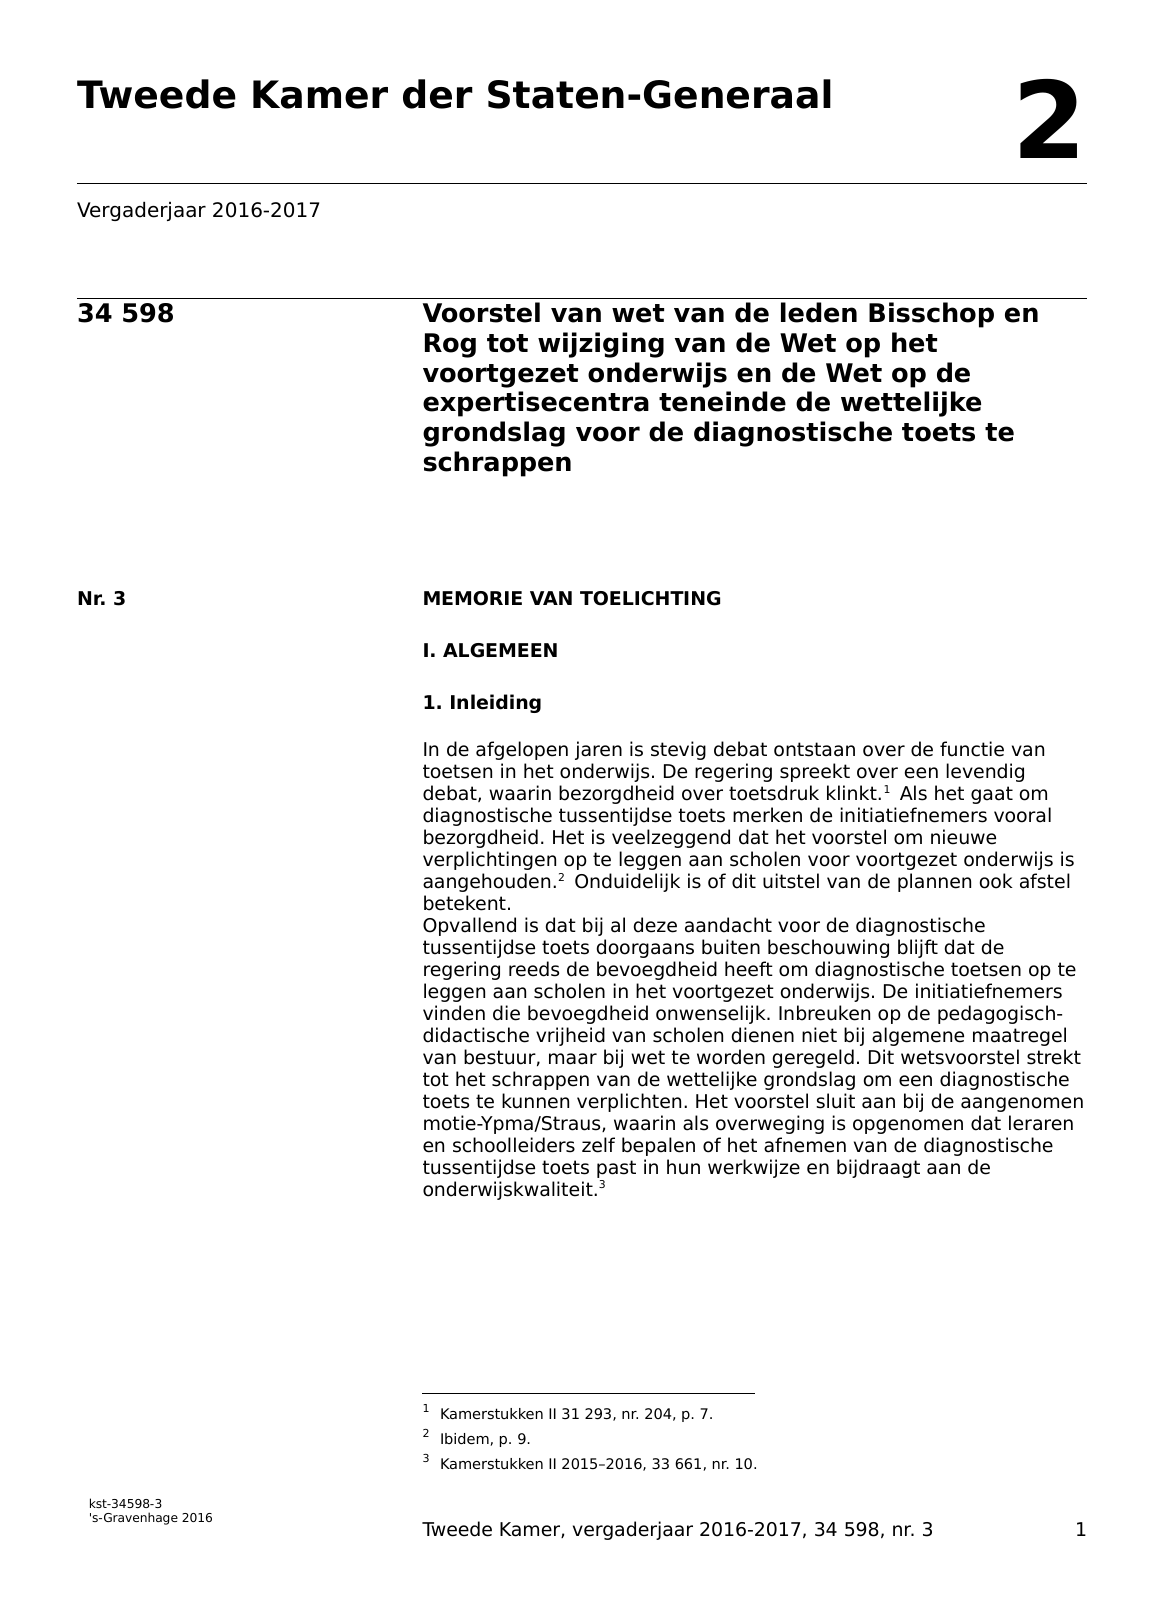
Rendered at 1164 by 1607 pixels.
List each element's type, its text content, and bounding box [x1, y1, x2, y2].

text In de afgelopen jaren is stevig debat ontstaan over de functie van toetsen in het onderwijs. De regering spreekt over een levendig debat, waarin bezorgdheid over toetsdruk klinkt. Als het gaat om diagnostische tussentijdse toets merken de initiatiefnemers vooral bezorgdheid. Het is veelzeggend dat het voorstel om nieuwe verplichtingen op te leggen aan scholen voor voortgezet onderwijs is aangehouden. Onduidelijk is of dit uitstel van de plannen ook afstel betekent. [422, 739, 1087, 915]
subtitle 34 598 Voorstel van wet van de leden Bisschop en Rog tot wijziging van de Wet op het voortgezet onderwijs en de Wet op de expertisecentra teneinde de wettelijke grondslag voor de diagnostische toets te schrappen [77, 299, 1087, 477]
subtitle Nr. 3 MEMORIE VAN TOELICHTING [77, 588, 1087, 610]
text kst-34598-3 [88, 1497, 323, 1511]
table_cell Vergaderjaar 2016-2017 [77, 184, 1087, 298]
text Kamerstukken II 31 293, nr. 204, p. 7. [422, 1402, 1087, 1424]
table_header Tweede Kamer der Staten-Generaal [77, 59, 886, 183]
subtitle 1. Inleiding [422, 692, 1087, 714]
text Kamerstukken II 2015–2016, 33 661, nr. 10. [422, 1452, 1087, 1474]
text Opvallend is dat bij al deze aandacht voor de diagnostische tussentijdse toets doorgaans buiten beschouwing blijft dat de regering reeds de bevoegdheid heeft om diagnostische toetsen op te leggen aan scholen in het voortgezet onderwijs. De initiatiefnemers vinden die bevoegdheid onwenselijk. Inbreuken op de pedagogisch-didactische vrijheid van scholen dienen niet bij algemene maatregel van bestuur, maar bij wet te worden geregeld. Dit wetsvoorstel strekt tot het schrappen van de wettelijke grondslag om een diagnostische toets te kunnen verplichten. Het voorstel sluit aan bij de aangenomen motie-Ypma/Straus, waarin als overweging is opgenomen dat leraren en schoolleiders zelf bepalen of het afnemen van de diagnostische tussentijdse toets past in hun werkwijze en bijdraagt aan de onderwijskwaliteit. [422, 915, 1087, 1201]
text 's-Gravenhage 2016 [88, 1511, 323, 1525]
text Ibidem, p. 9. [422, 1427, 1087, 1449]
table_header 2 [886, 59, 1087, 183]
subtitle I. ALGEMEEN [422, 640, 1087, 662]
